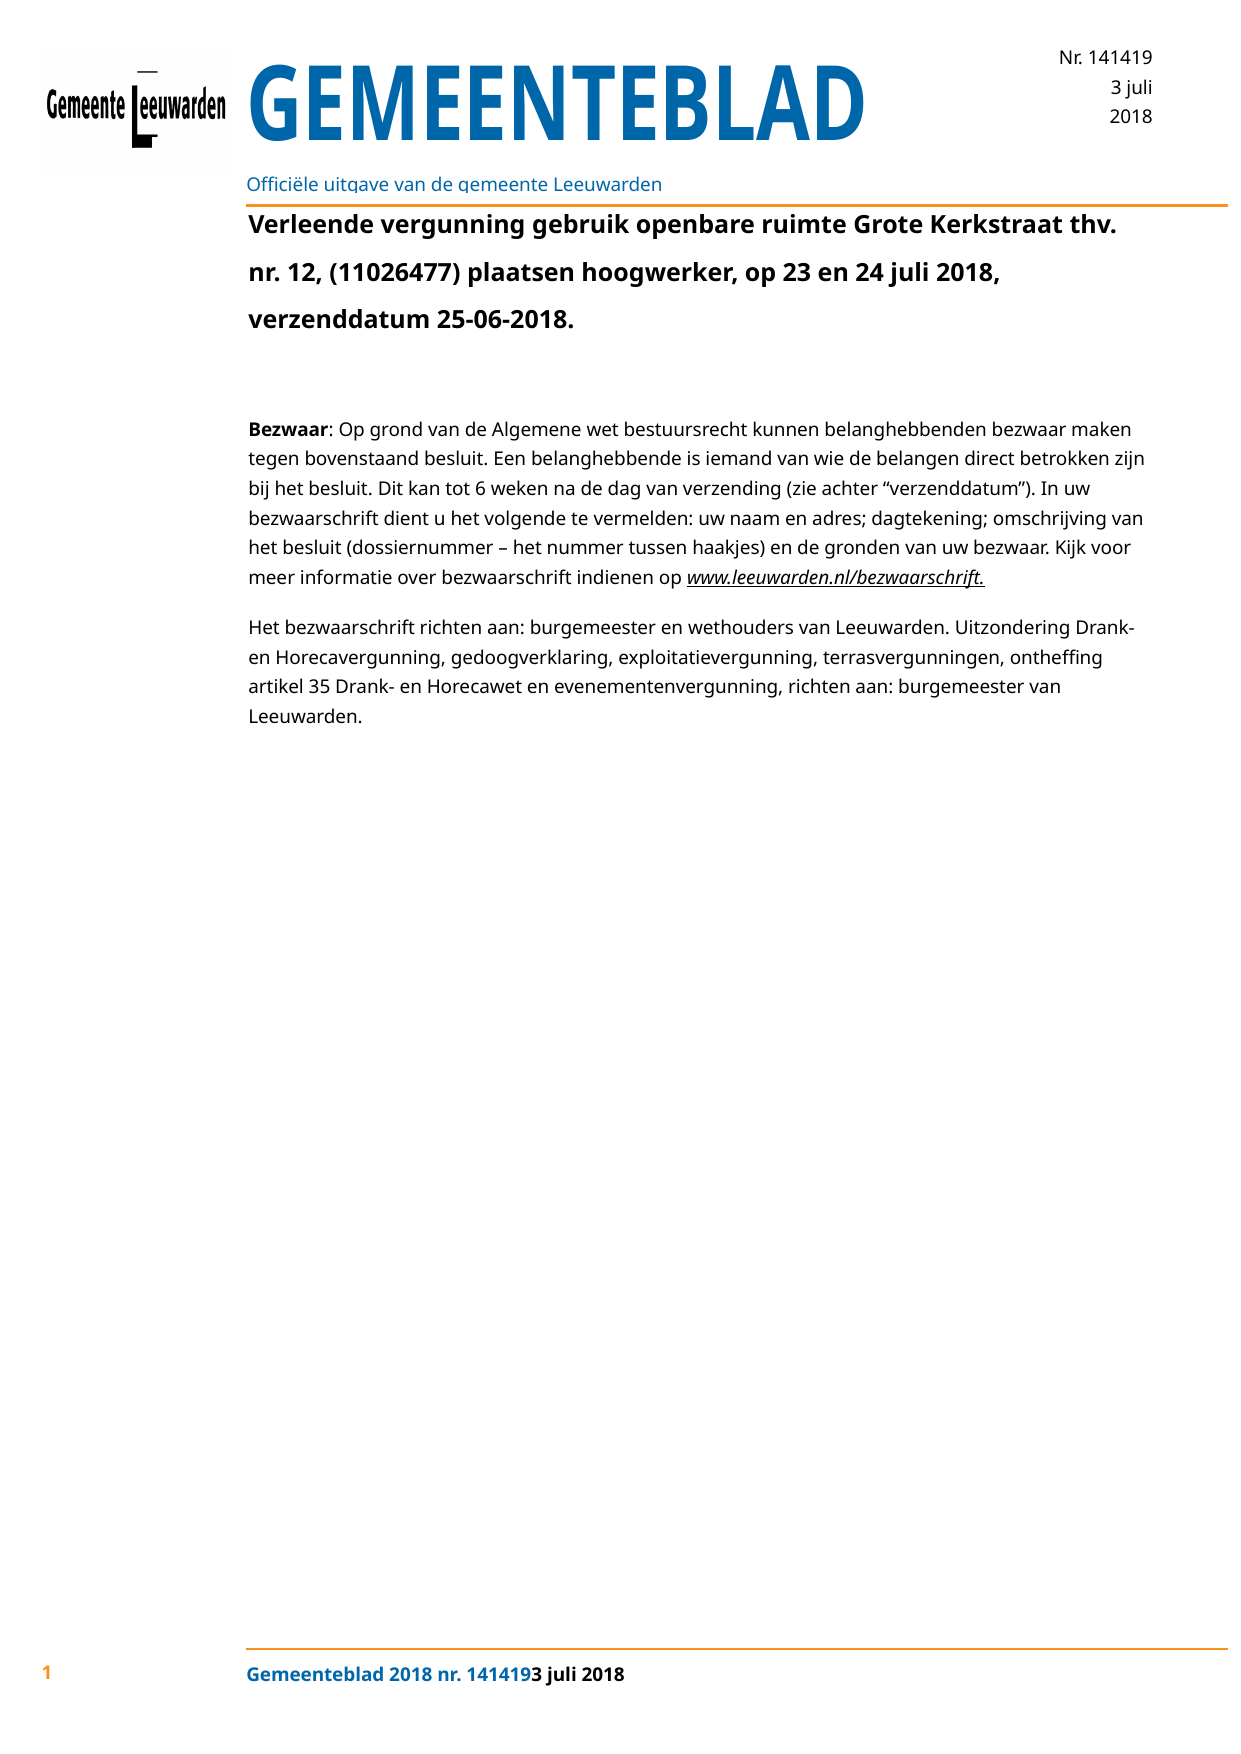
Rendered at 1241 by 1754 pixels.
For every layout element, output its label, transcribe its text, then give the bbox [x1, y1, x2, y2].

text Het bezwaarschrift richten aan: burgemeester en wethouders van Leeuwarden. Uitzondering Drank- en Horecavergunning, gedoogverklaring, exploitatievergunning, terrasvergunningen, ontheffing artikel 35 Drank- en Horecawet en evenementenvergunning, richten aan: burgemeester van Leeuwarden. [248, 614, 1152, 729]
text Bezwaar: Op grond van de Algemene wet bestuursrecht kunnen belanghebbenden bezwaar maken tegen bovenstaand besluit. Een belanghebbende is iemand van wie de belangen direct betrokken zijn bij het besluit. Dit kan tot 6 weken na de dag van verzending (zie achter “verzenddatum”). In uw bezwaarschrift dient u het volgende te vermelden: uw naam en adres; dagtekening; omschrijving van het besluit (dossiernummer – het nummer tussen haakjes) en de gronden van uw bezwaar. Kijk voor meer informatie over bezwaarschrift indienen op www.leeuwarden.nl/bezwaarschrift. [248, 416, 1152, 589]
picture [41, 47, 231, 172]
text Verleende vergunning gebruik openbare ruimte Grote Kerkstraat thv. nr. 12, (11026477) plaatsen hoogwerker, op 23 en 24 juli 2018, verzenddatum 25-06-2018. [248, 207, 1152, 336]
